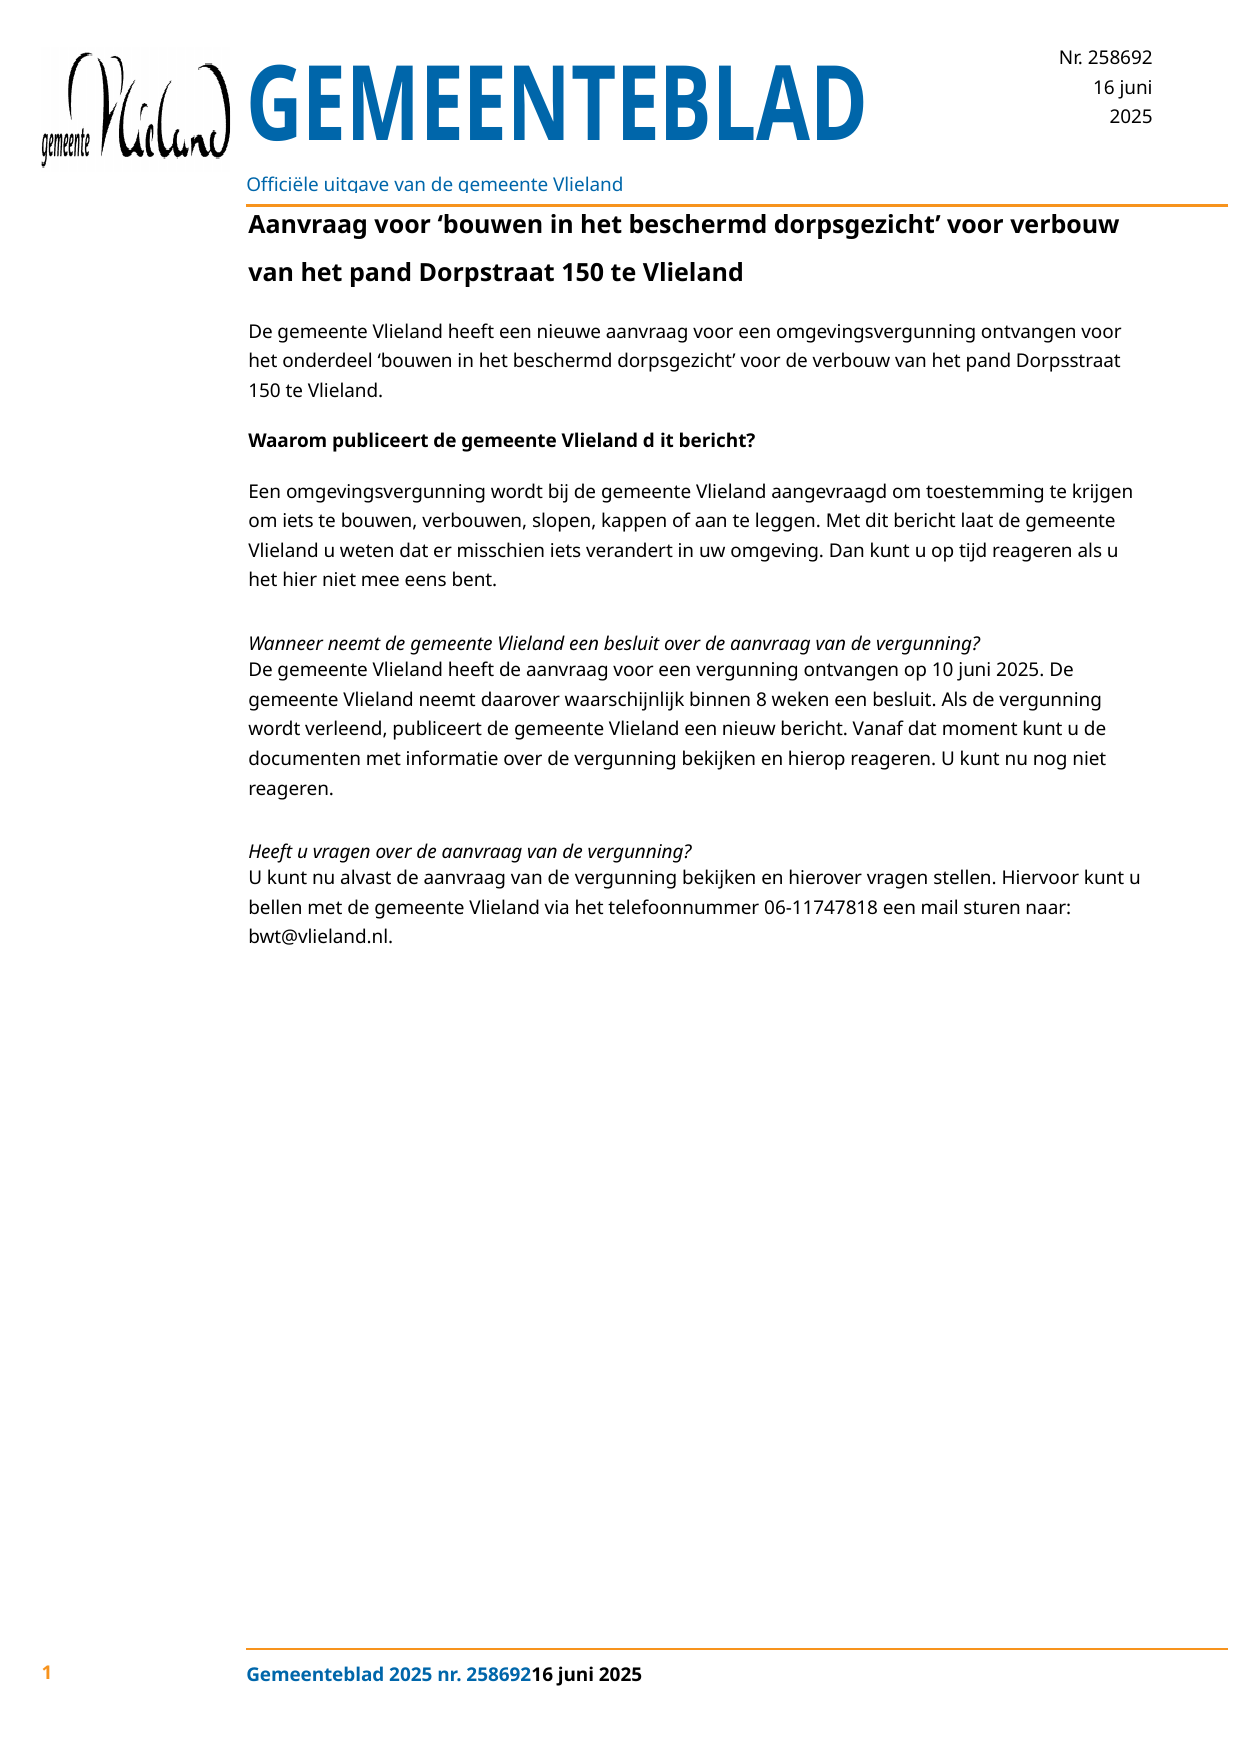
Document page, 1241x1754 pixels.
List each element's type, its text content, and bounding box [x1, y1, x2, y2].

text Heeft u vragen over de aanvraag van de vergunning? [248, 839, 1152, 864]
text De gemeente Vlieland heeft de aanvraag voor een vergunning ontvangen op 10 juni 2025. De gemeente Vlieland neemt daarover waarschijnlijk binnen 8 weken een besluit. Als de vergunning wordt verleend, publiceert de gemeente Vlieland een nieuw bericht. Vanaf dat moment kunt u de documenten met informatie over de vergunning bekijken en hierop reageren. U kunt nu nog niet reageren. [248, 656, 1152, 800]
text Waarom publiceert de gemeente Vlieland d it bericht? [248, 427, 1152, 453]
picture [41, 47, 231, 172]
text Aanvraag voor ‘bouwen in het beschermd dorpsgezicht’ voor verbouw van het pand Dorpstraat 150 te Vlieland [248, 207, 1152, 288]
text De gemeente Vlieland heeft een nieuwe aanvraag voor een omgevingsvergunning ontvangen voor het onderdeel ‘bouwen in het beschermd dorpsgezicht’ voor de verbouw van het pand Dorpsstraat 150 te Vlieland. [248, 318, 1152, 403]
text U kunt nu alvast de aanvraag van de vergunning bekijken en hierover vragen stellen. Hiervoor kunt u bellen met de gemeente Vlieland via het telefoonnummer 06-11747818 een mail sturen naar: bwt@vlieland.nl. [248, 864, 1152, 949]
text Een omgevingsvergunning wordt bij de gemeente Vlieland aangevraagd om toestemming te krijgen om iets te bouwen, verbouwen, slopen, kappen of aan te leggen. Met dit bericht laat de gemeente Vlieland u weten dat er misschien iets verandert in uw omgeving. Dan kunt u op tijd reageren als u het hier niet mee eens bent. [248, 478, 1152, 592]
text Wanneer neemt de gemeente Vlieland een besluit over de aanvraag van de vergunning? [248, 631, 1152, 656]
